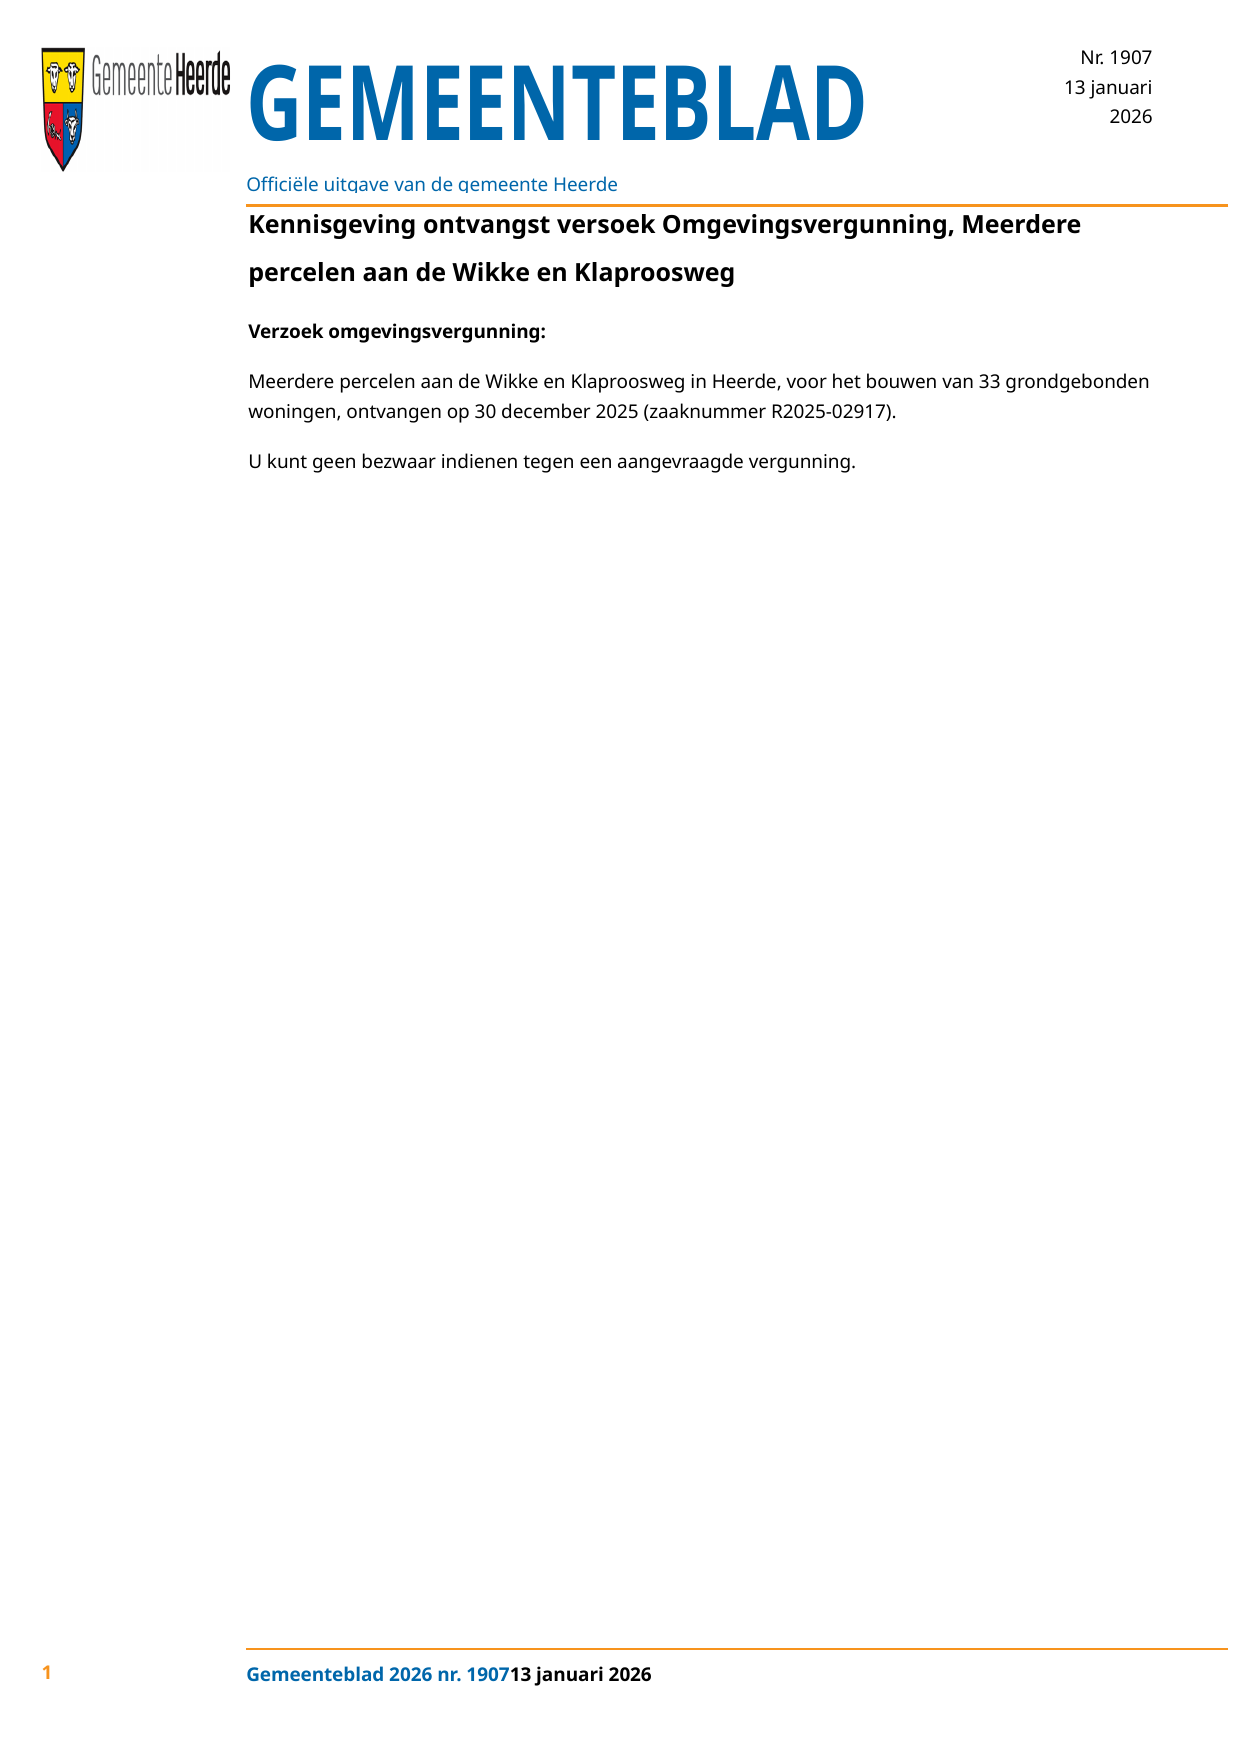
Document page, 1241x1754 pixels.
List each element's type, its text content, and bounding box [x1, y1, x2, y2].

text U kunt geen bezwaar indienen tegen een aangevraagde vergunning. [248, 448, 1152, 474]
text Kennisgeving ontvangst versoek Omgevingsvergunning, Meerdere percelen aan de Wikke en Klaproosweg [248, 207, 1152, 288]
text Meerdere percelen aan de Wikke en Klaproosweg in Heerde, voor het bouwen van 33 grondgebonden woningen, ontvangen op 30 december 2025 (zaaknummer R2025-02917). [248, 368, 1152, 424]
text Verzoek omgevingsvergunning: [248, 318, 1152, 344]
picture [41, 47, 231, 172]
